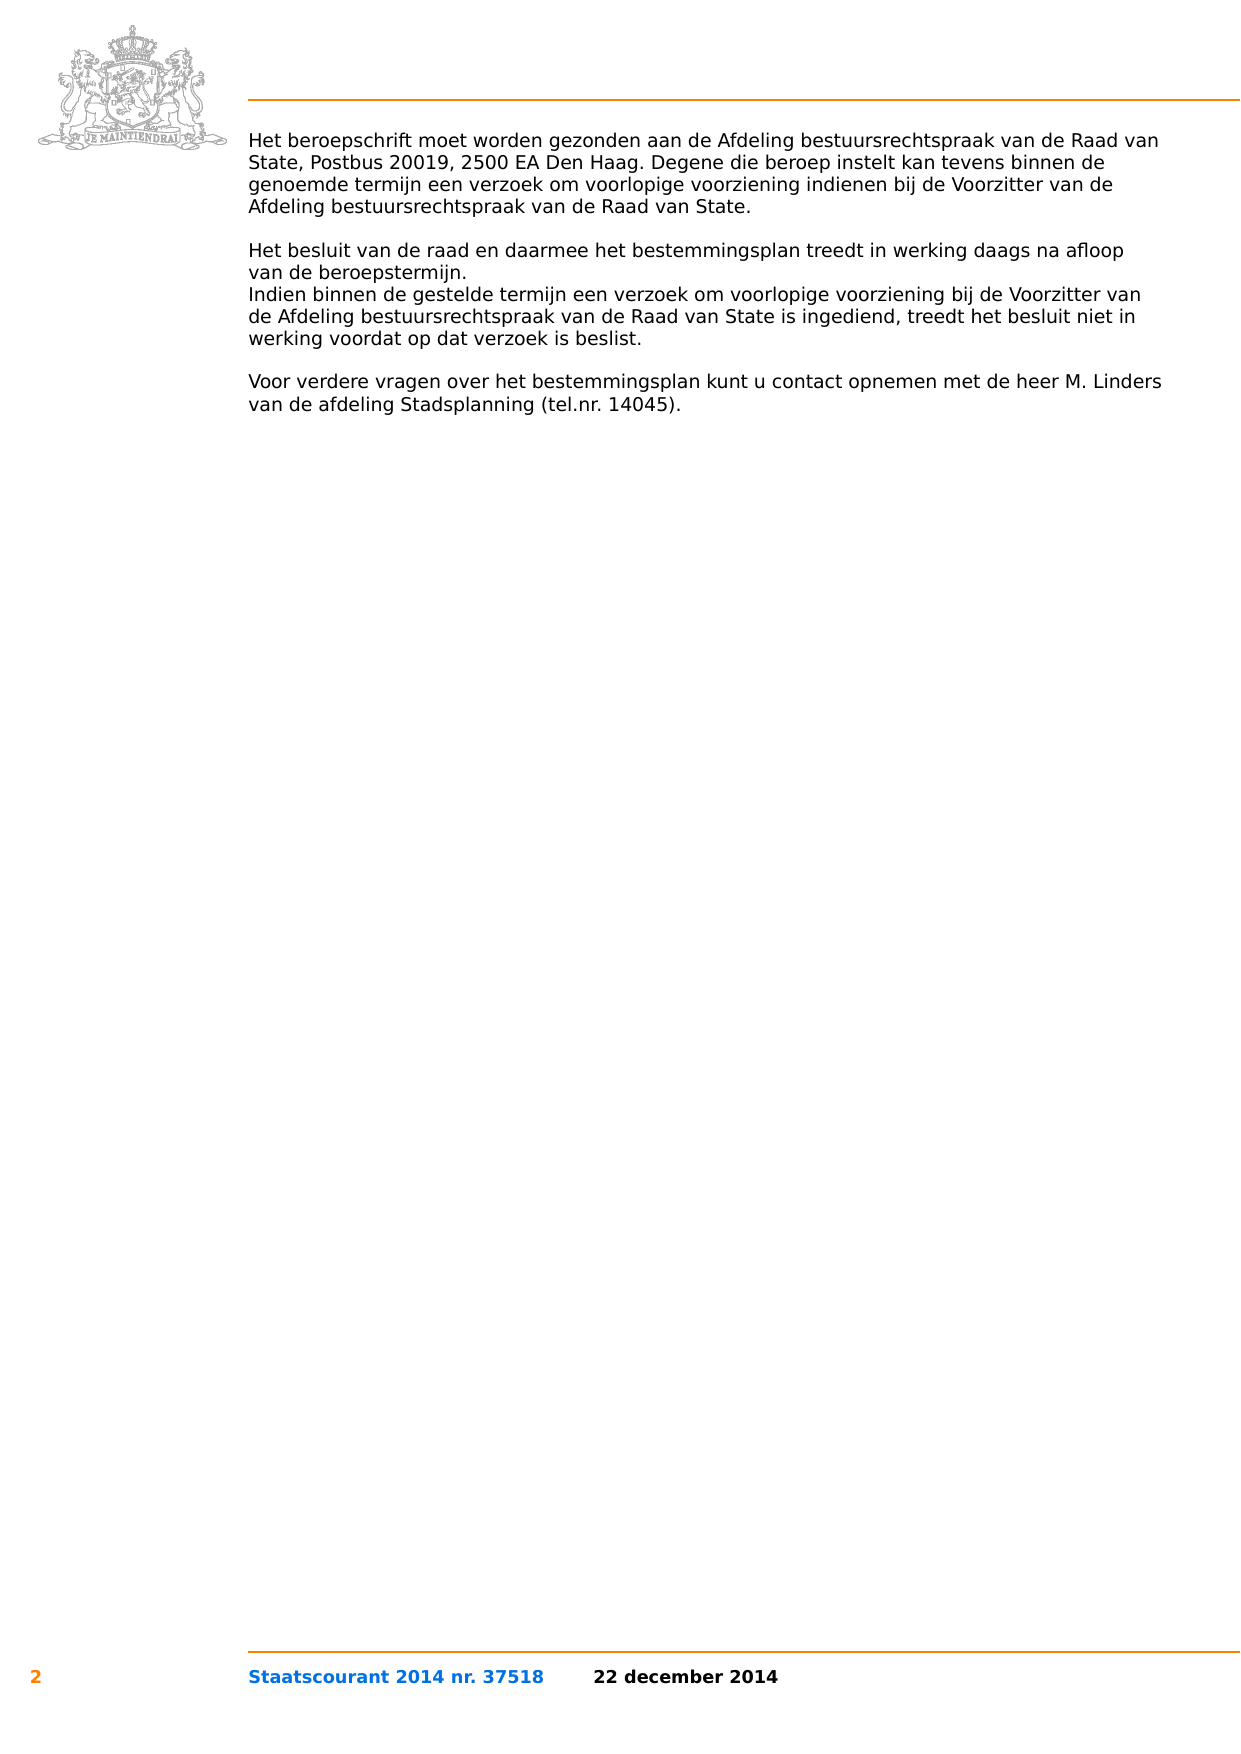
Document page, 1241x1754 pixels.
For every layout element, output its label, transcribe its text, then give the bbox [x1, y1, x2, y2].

text Het beroepschrift moet worden gezonden aan de Afdeling bestuursrechtspraak van de Raad van State, Postbus 20019, 2500 EA Den Haag. Degene die beroep instelt kan tevens binnen de genoemde termijn een verzoek om voorlopige voorziening indienen bij de Voorzitter van de Afdeling bestuursrechtspraak van de Raad van State. [248, 130, 1163, 218]
text Indien binnen de gestelde termijn een verzoek om voorlopige voorziening bij de Voorzitter van de Afdeling bestuursrechtspraak van de Raad van State is ingediend, treedt het besluit niet in werking voordat op dat verzoek is beslist. [248, 284, 1163, 349]
text Voor verdere vragen over het bestemmingsplan kunt u contact opnemen met de heer M. Linders van de afdeling Stadsplanning (tel.nr. 14045). [248, 371, 1163, 415]
picture [38, 25, 227, 150]
text Het besluit van de raad en daarmee het bestemmingsplan treedt in werking daags na afloop van de beroepstermijn. [248, 240, 1163, 284]
